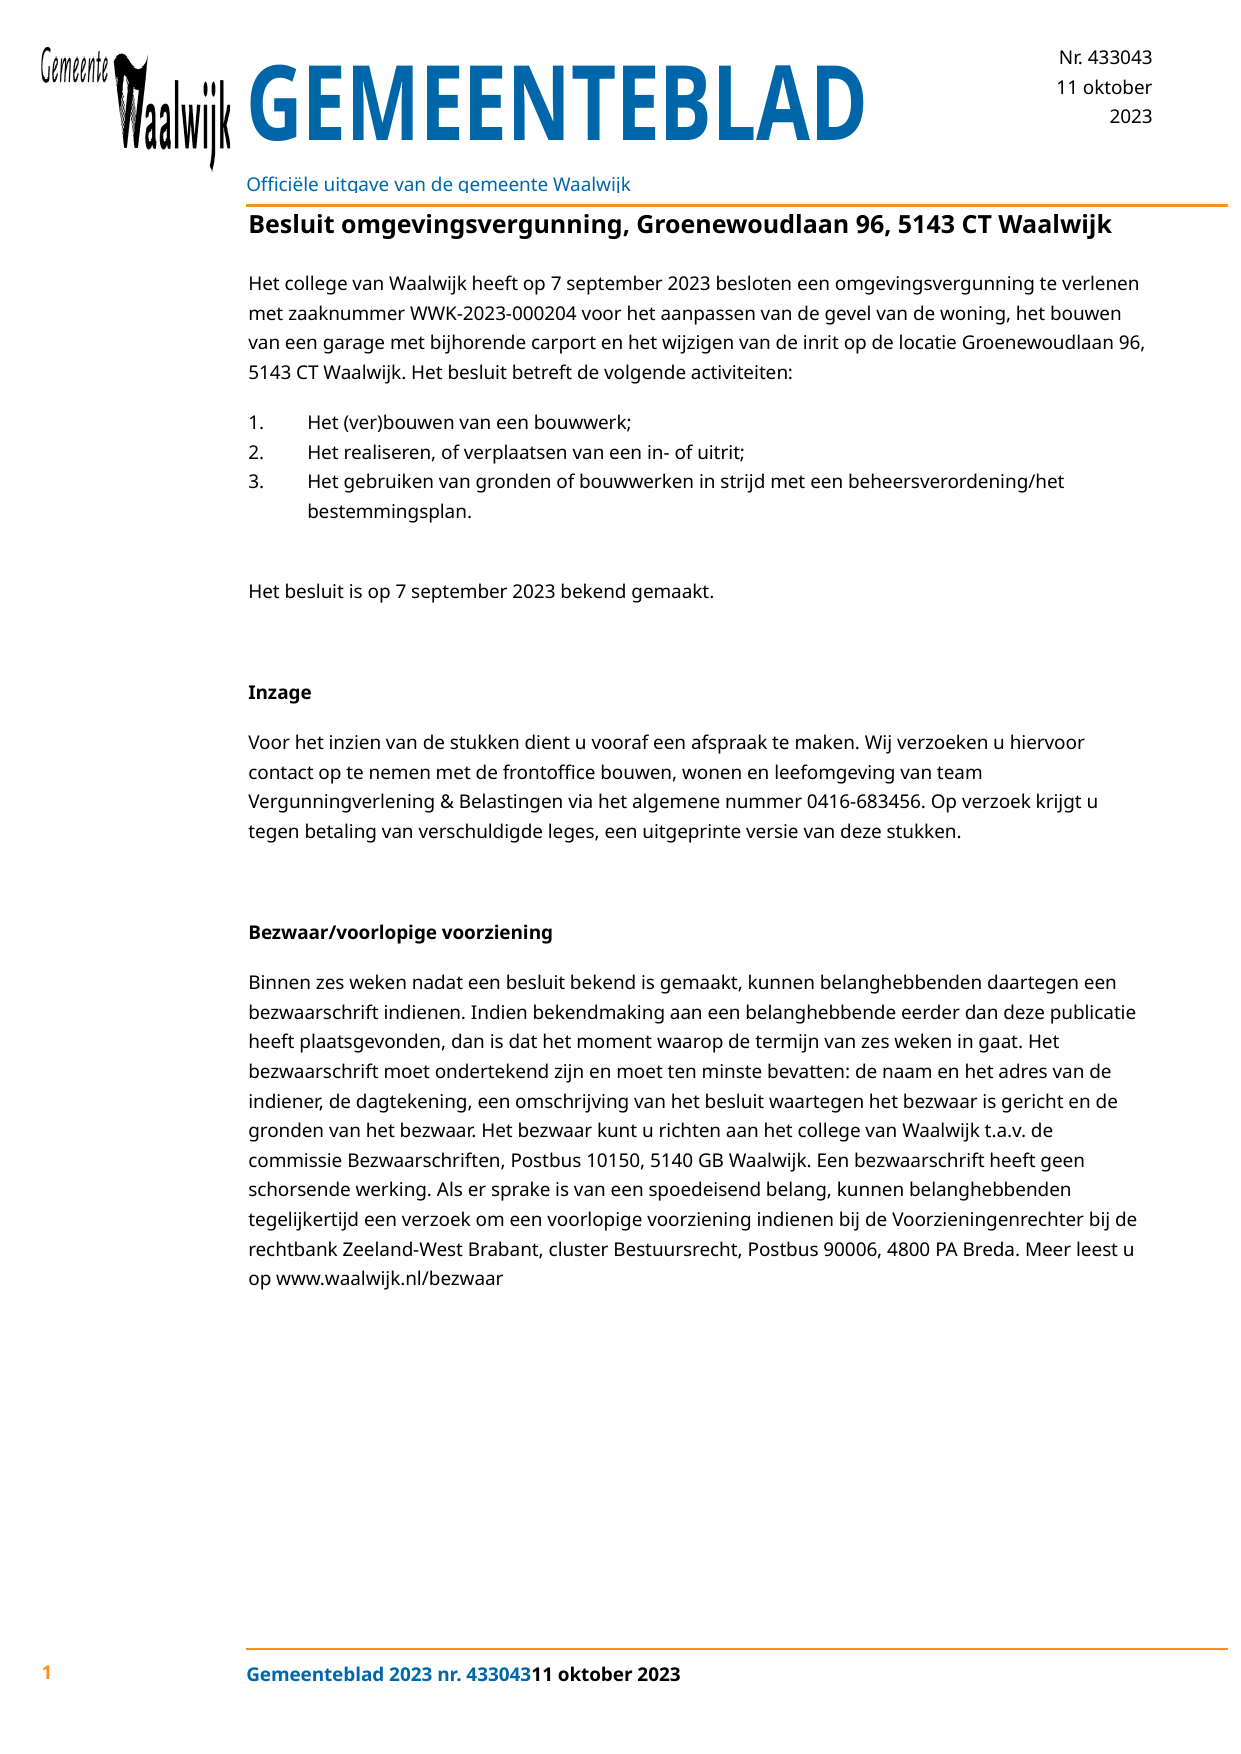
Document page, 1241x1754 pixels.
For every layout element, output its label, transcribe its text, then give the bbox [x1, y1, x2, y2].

text Binnen zes weken nadat een besluit bekend is gemaakt, kunnen belanghebbenden daartegen een bezwaarschrift indienen. Indien bekendmaking aan een belanghebbende eerder dan deze publicatie heeft plaatsgevonden, dan is dat het moment waarop de termijn van zes weken in gaat. Het bezwaarschrift moet ondertekend zijn en moet ten minste bevatten: de naam en het adres van de indiener, de dagtekening, een omschrijving van het besluit waartegen het bezwaar is gericht en de gronden van het bezwaar. Het bezwaar kunt u richten aan het college van Waalwijk t.a.v. de commissie Bezwaarschriften, Postbus 10150, 5140 GB Waalwijk. Een bezwaarschrift heeft geen schorsende werking. Als er sprake is van een spoedeisend belang, kunnen belanghebbenden tegelijkertijd een verzoek om een voorlopige voorziening indienen bij de Voorzieningenrechter bij de rechtbank Zeeland-West Brabant, cluster Bestuursrecht, Postbus 90006, 4800 PA Breda. Meer leest u op www.waalwijk.nl/bezwaar [248, 969, 1152, 1291]
picture [41, 47, 231, 172]
list Het (ver)bouwen van een bouwwerk; [248, 409, 1152, 435]
text Het college van Waalwijk heeft op 7 september 2023 besloten een omgevingsvergunning te verlenen met zaaknummer WWK-2023-000204 voor het aanpassen van de gevel van de woning, het bouwen van een garage met bijhorende carport en het wijzigen van de inrit op de locatie Groenewoudlaan 96, 5143 CT Waalwijk. Het besluit betreft de volgende activiteiten: [248, 270, 1152, 385]
text Bezwaar/voorlopige voorziening [248, 919, 1152, 945]
text Voor het inzien van de stukken dient u vooraf een afspraak te maken. Wij verzoeken u hiervoor contact op te nemen met de frontoffice bouwen, wonen en leefomgeving van team Vergunningverlening & Belastingen via het algemene nummer 0416-683456. Op verzoek krijgt u tegen betaling van verschuldigde leges, een uitgeprinte versie van deze stukken. [248, 729, 1152, 844]
list Het gebruiken van gronden of bouwwerken in strijd met een beheersverordening/het bestemmingsplan. [248, 469, 1152, 524]
list Het realiseren, of verplaatsen van een in- of uitrit; [248, 439, 1152, 465]
text Inzage [248, 679, 1152, 705]
text Het besluit is op 7 september 2023 bekend gemaakt. [248, 578, 1152, 604]
text Besluit omgevingsvergunning, Groenewoudlaan 96, 5143 CT Waalwijk [248, 207, 1152, 241]
